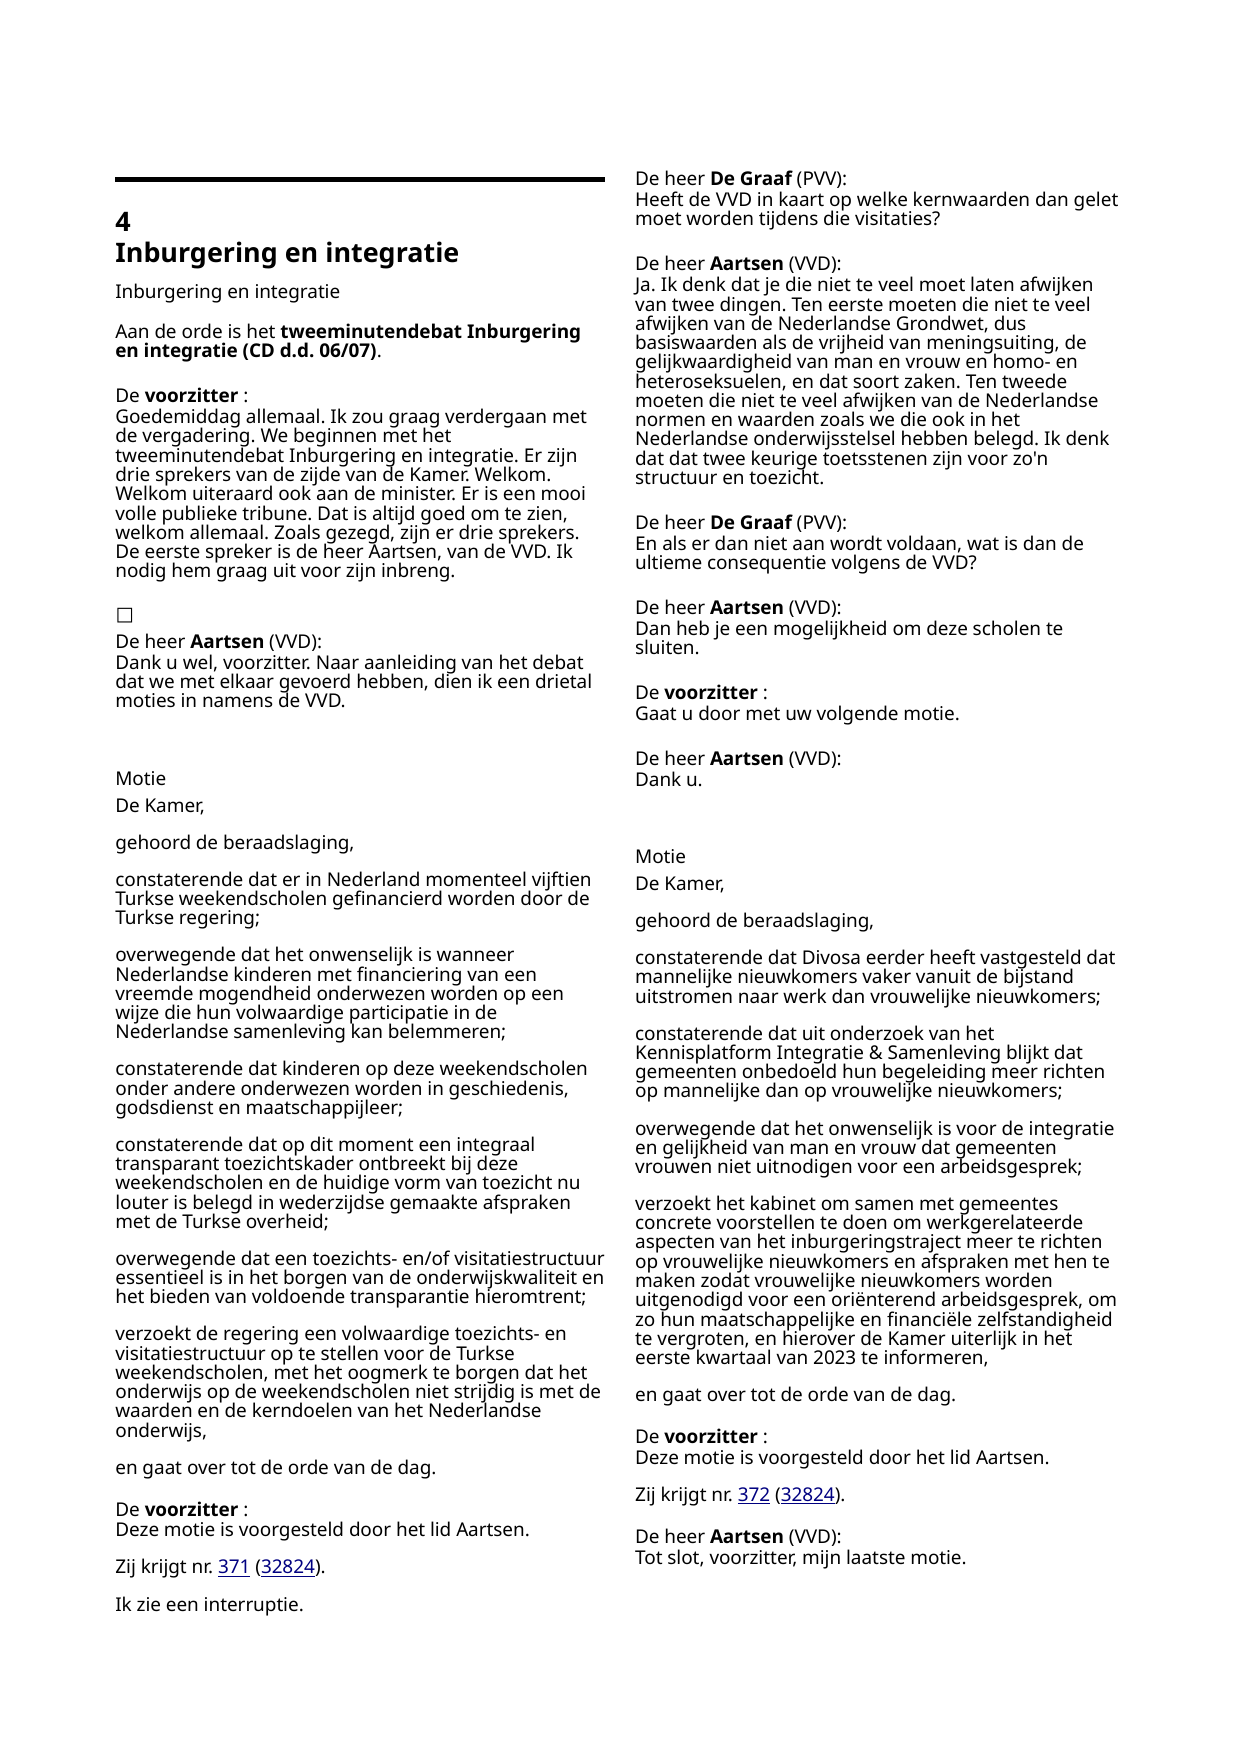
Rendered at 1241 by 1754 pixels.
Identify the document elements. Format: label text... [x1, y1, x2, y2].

text overwegende dat een toezichts- en/of visitatiestructuur essentieel is in het borgen van de onderwijskwaliteit en het bieden van voldoende transparantie hieromtrent; [115, 1250, 605, 1308]
text gehoord de beraadslaging, [635, 912, 1125, 931]
text constaterende dat op dit moment een integraal transparant toezichtskader ontbreekt bij deze weekendscholen en de huidige vorm van toezicht nu louter is belegd in wederzijdse gemaakte afspraken met de Turkse overheid; [115, 1136, 605, 1232]
text Zij krijgt nr. 372 (32824). [635, 1486, 1125, 1505]
text constaterende dat uit onderzoek van het Kennisplatform Integratie & Samenleving blijkt dat gemeenten onbedoeld hun begeleiding meer richten op mannelijke dan op vrouwelijke nieuwkomers; [635, 1025, 1125, 1102]
text Deze motie is voorgesteld door het lid Aartsen. [115, 1521, 605, 1541]
text De Kamer, [635, 875, 1125, 894]
text Inburgering en integratie [115, 283, 605, 302]
text Gaat u door met uw volgende motie. [635, 705, 1125, 724]
text Motie [115, 765, 605, 791]
text constaterende dat Divosa eerder heeft vastgesteld dat mannelijke nieuwkomers vaker vanuit de bijstand uitstromen naar werk dan vrouwelijke nieuwkomers; [635, 949, 1125, 1007]
text verzoekt de regering een volwaardige toezichts- en visitatiestructuur op te stellen voor de Turkse weekendscholen, met het oogmerk te borgen dat het onderwijs op de weekendscholen niet strijdig is met de waarden en de kerndoelen van het Nederlandse onderwijs, [115, 1325, 605, 1441]
text en gaat over tot de orde van de dag. [115, 1459, 605, 1478]
text De voorzitter : [635, 679, 1125, 705]
text De heer Aartsen (VVD): [635, 745, 1125, 771]
text overwegende dat het onwenselijk is voor de integratie en gelijkheid van man en vrouw dat gemeenten vrouwen niet uitnodigen voor een arbeidsgesprek; [635, 1119, 1125, 1177]
text constaterende dat kinderen op deze weekendscholen onder andere onderwezen worden in geschiedenis, godsdienst en maatschappijleer; [115, 1060, 605, 1118]
text De heer Aartsen (VVD): [635, 594, 1125, 620]
text gehoord de beraadslaging, [115, 834, 605, 853]
text Ja. Ik denk dat je die niet te veel moet laten afwijken van twee dingen. Ten eerste moeten die niet te veel afwijken van de Nederlandse Grondwet, dus basiswaarden als de vrijheid van meningsuiting, de gelijkwaardigheid van man en vrouw en homo- en heteroseksuelen, en dat soort zaken. Ten tweede moeten die niet te veel afwijken van de Nederlandse normen en waarden zoals we die ook in het Nederlandse onderwijsstelsel hebben belegd. Ik denk dat dat twee keurige toetsstenen zijn voor zo'n structuur en toezicht. [635, 276, 1125, 488]
text verzoekt het kabinet om samen met gemeentes concrete voorstellen te doen om werkgerelateerde aspecten van het inburgeringstraject meer te richten op vrouwelijke nieuwkomers en afspraken met hen te maken zodat vrouwelijke nieuwkomers worden uitgenodigd voor een oriënterend arbeidsgesprek, om zo hun maatschappelijke en financiële zelfstandigheid te vergroten, en hierover de Kamer uiterlijk in het eerste kwartaal van 2023 te informeren, [635, 1195, 1125, 1368]
text constaterende dat er in Nederland momenteel vijftien Turkse weekendscholen gefinancierd worden door de Turkse regering; [115, 871, 605, 928]
text De heer De Graaf (PVV): [635, 509, 1125, 535]
text De heer Aartsen (VVD): [635, 251, 1125, 276]
text ⬜ [115, 602, 605, 628]
text Motie [635, 843, 1125, 869]
text 4 [115, 203, 605, 239]
text De voorzitter : [635, 1423, 1125, 1449]
text De heer De Graaf (PVV): [635, 165, 1125, 191]
text De heer Aartsen (VVD): [635, 1523, 1125, 1549]
text Dan heb je een mogelijkheid om deze scholen te sluiten. [635, 620, 1125, 658]
text Tot slot, voorzitter, mijn laatste motie. [635, 1549, 1125, 1568]
text en gaat over tot de orde van de dag. [635, 1386, 1125, 1405]
text De voorzitter : [115, 1496, 605, 1521]
text Dank u wel, voorzitter. Naar aanleiding van het debat dat we met elkaar gevoerd hebben, dien ik een drietal moties in namens de VVD. [115, 654, 605, 712]
text Heeft de VVD in kaart op welke kernwaarden dan gelet moet worden tijdens die visitaties? [635, 191, 1125, 230]
text overwegende dat het onwenselijk is wanneer Nederlandse kinderen met financiering van een vreemde mogendheid onderwezen worden op een wijze die hun volwaardige participatie in de Nederlandse samenleving kan belemmeren; [115, 946, 605, 1043]
text Dank u. [635, 771, 1125, 790]
text Aan de orde is het tweeminutendebat Inburgering en integratie (CD d.d. 06/07). [115, 323, 605, 362]
text En als er dan niet aan wordt voldaan, wat is dan de ultieme consequentie volgens de VVD? [635, 535, 1125, 573]
text Deze motie is voorgesteld door het lid Aartsen. [635, 1449, 1125, 1468]
text Zij krijgt nr. 371 (32824). [115, 1558, 605, 1578]
text Ik zie een interruptie. [115, 1596, 605, 1615]
text De voorzitter : [115, 382, 605, 408]
text De Kamer, [115, 797, 605, 816]
text Inburgering en integratie [115, 239, 605, 283]
text De heer Aartsen (VVD): [115, 628, 605, 654]
text Goedemiddag allemaal. Ik zou graag verdergaan met de vergadering. We beginnen met het tweeminutendebat Inburgering en integratie. Er zijn drie sprekers van de zijde van de Kamer. Welkom. Welkom uiteraard ook aan de minister. Er is een mooi volle publieke tribune. Dat is altijd goed om te zien, welkom allemaal. Zoals gezegd, zijn er drie sprekers. De eerste spreker is de heer Aartsen, van de VVD. Ik nodig hem graag uit voor zijn inbreng. [115, 408, 605, 582]
